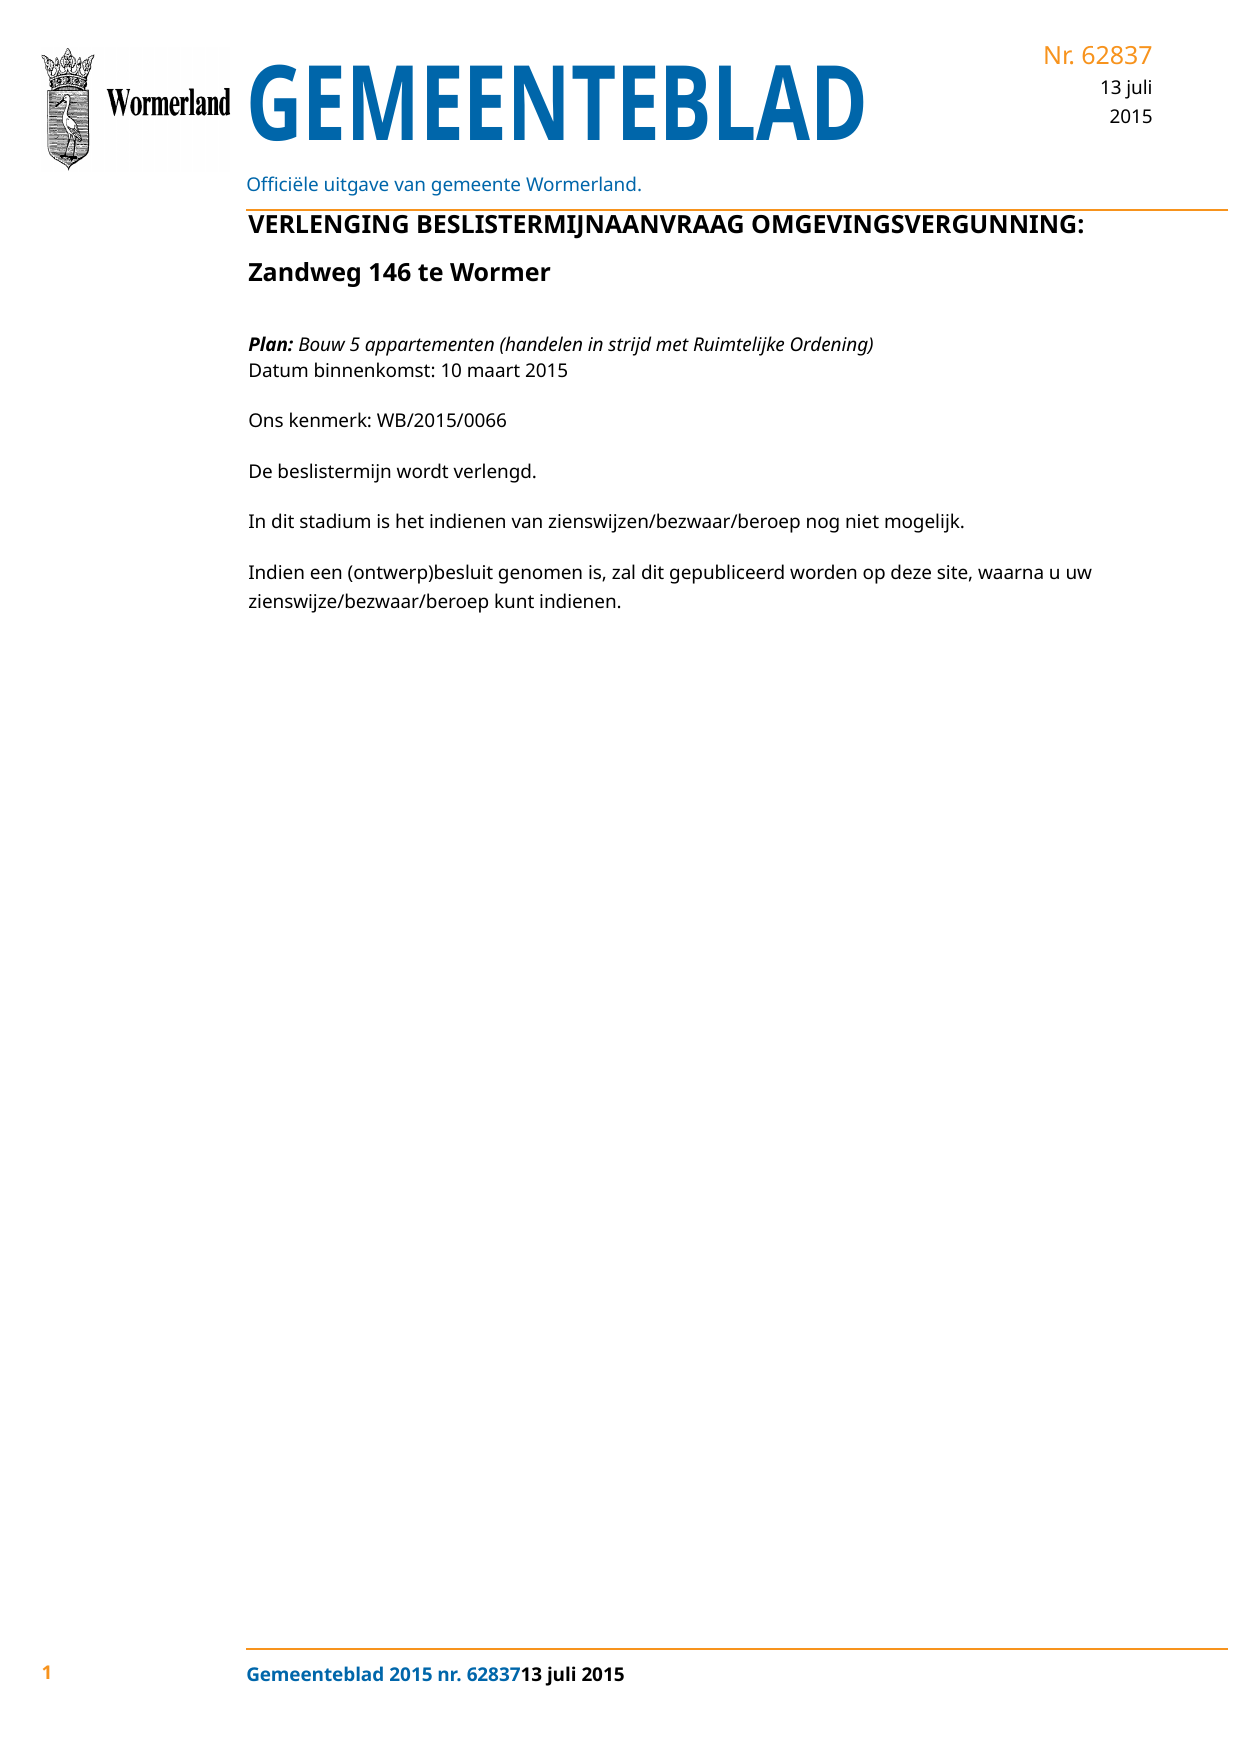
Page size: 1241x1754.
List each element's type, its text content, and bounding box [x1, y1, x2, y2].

text In dit stadium is het indienen van zienswijzen/bezwaar/beroep nog niet mogelijk. [248, 508, 1152, 534]
text Indien een (ontwerp)besluit genomen is, zal dit gepubliceerd worden op deze site, waarna u uw zienswijze/bezwaar/beroep kunt indienen. [248, 559, 1152, 614]
text Plan: Bouw 5 appartementen (handelen in strijd met Ruimtelijke Ordening) [248, 331, 1152, 357]
text VERLENGING BESLISTERMIJNAANVRAAG OMGEVINGSVERGUNNING: Zandweg 146 te Wormer [248, 211, 1152, 288]
text Datum binnenkomst: 10 maart 2015 [248, 357, 1152, 383]
picture [41, 47, 231, 172]
text Ons kenmerk: WB/2015/0066 [248, 408, 1152, 433]
text De beslistermijn wordt verlengd. [248, 458, 1152, 484]
